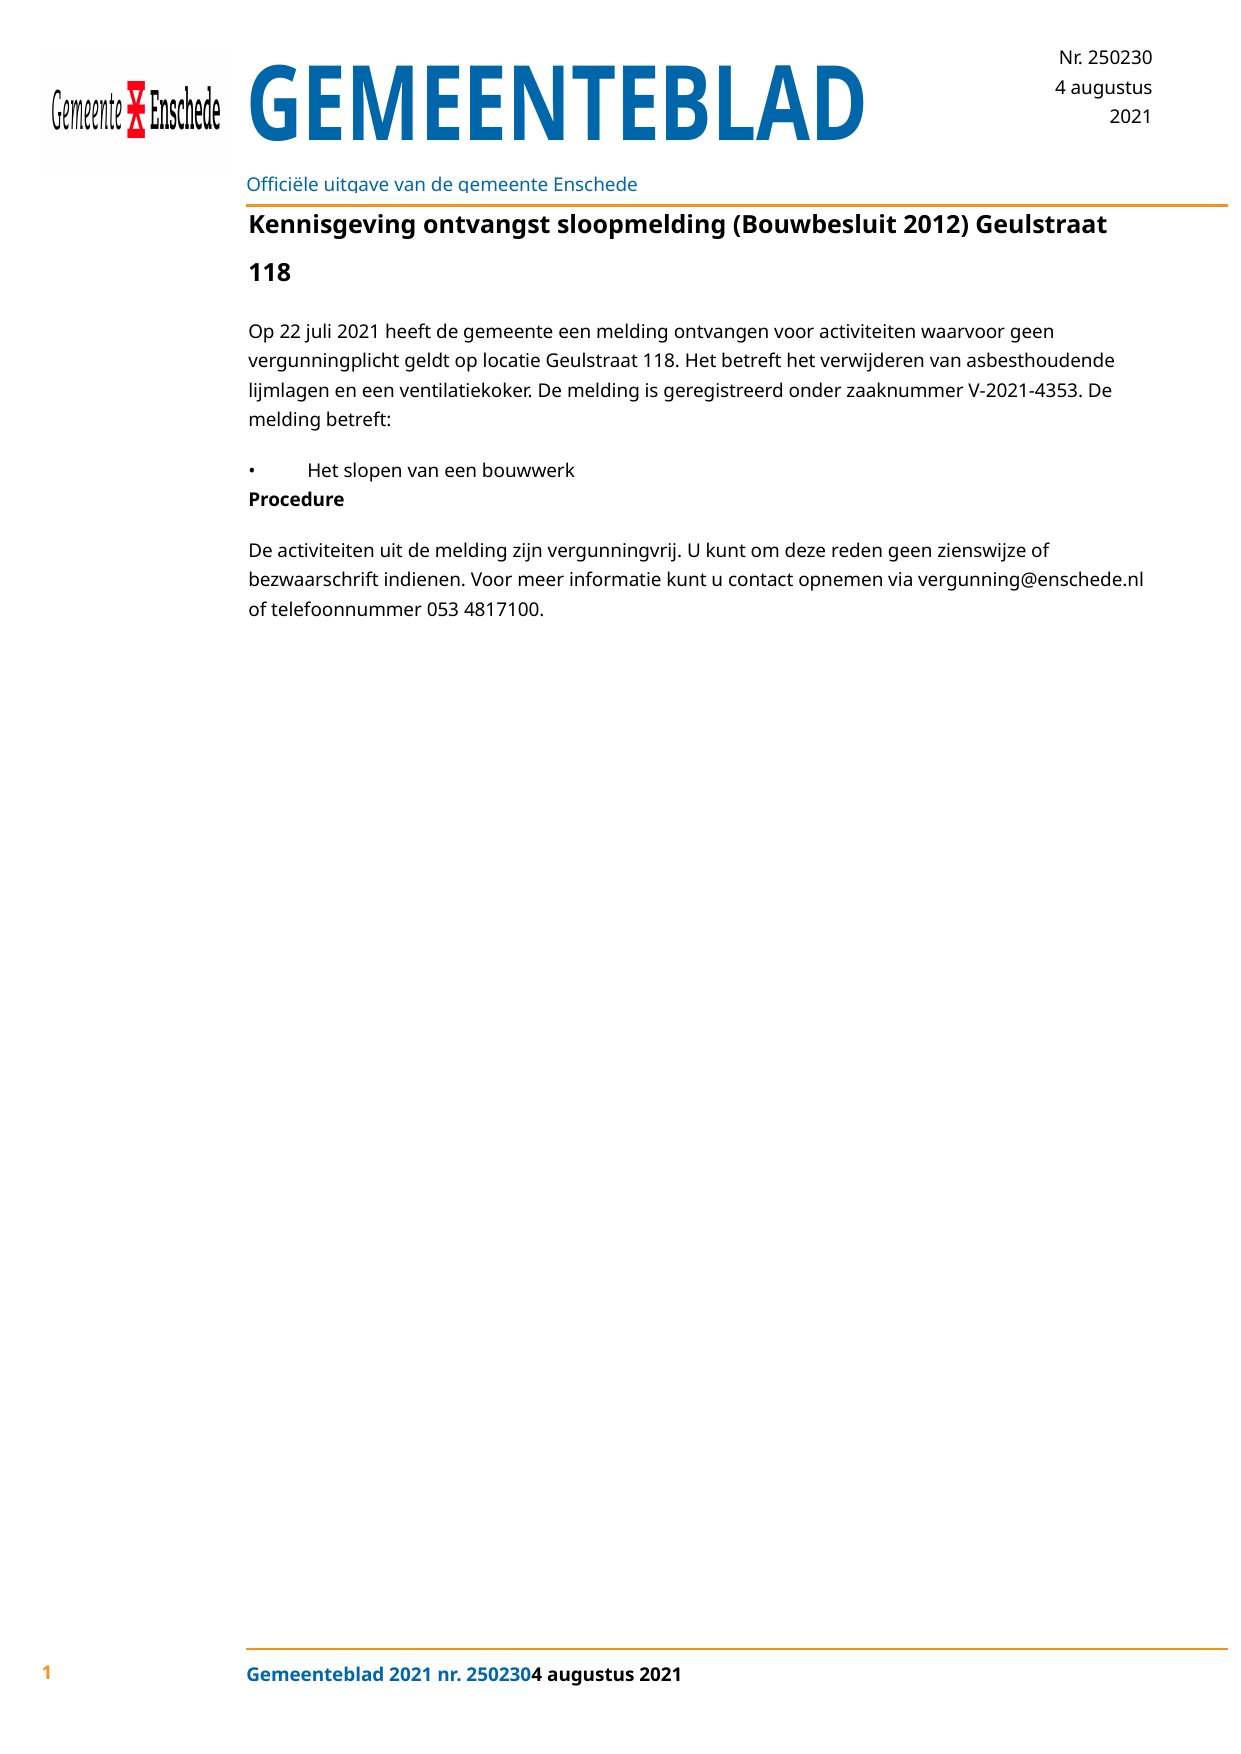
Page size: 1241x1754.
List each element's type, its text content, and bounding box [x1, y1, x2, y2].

picture [41, 47, 231, 172]
text Op 22 juli 2021 heeft de gemeente een melding ontvangen voor activiteiten waarvoor geen vergunningplicht geldt op locatie Geulstraat 118. Het betreft het verwijderen van asbesthoudende lijmlagen en een ventilatiekoker. De melding is geregistreerd onder zaaknummer V-2021-4353. De melding betreft: [248, 318, 1152, 432]
text Procedure [248, 487, 1152, 512]
text Kennisgeving ontvangst sloopmelding (Bouwbesluit 2012) Geulstraat 118 [248, 207, 1152, 288]
text De activiteiten uit de melding zijn vergunningvrij. U kunt om deze reden geen zienswijze of bezwaarschrift indienen. Voor meer informatie kunt u contact opnemen via vergunning@enschede.nl of telefoonnummer 053 4817100. [248, 537, 1152, 622]
list Het slopen van een bouwwerk [248, 457, 1152, 483]
